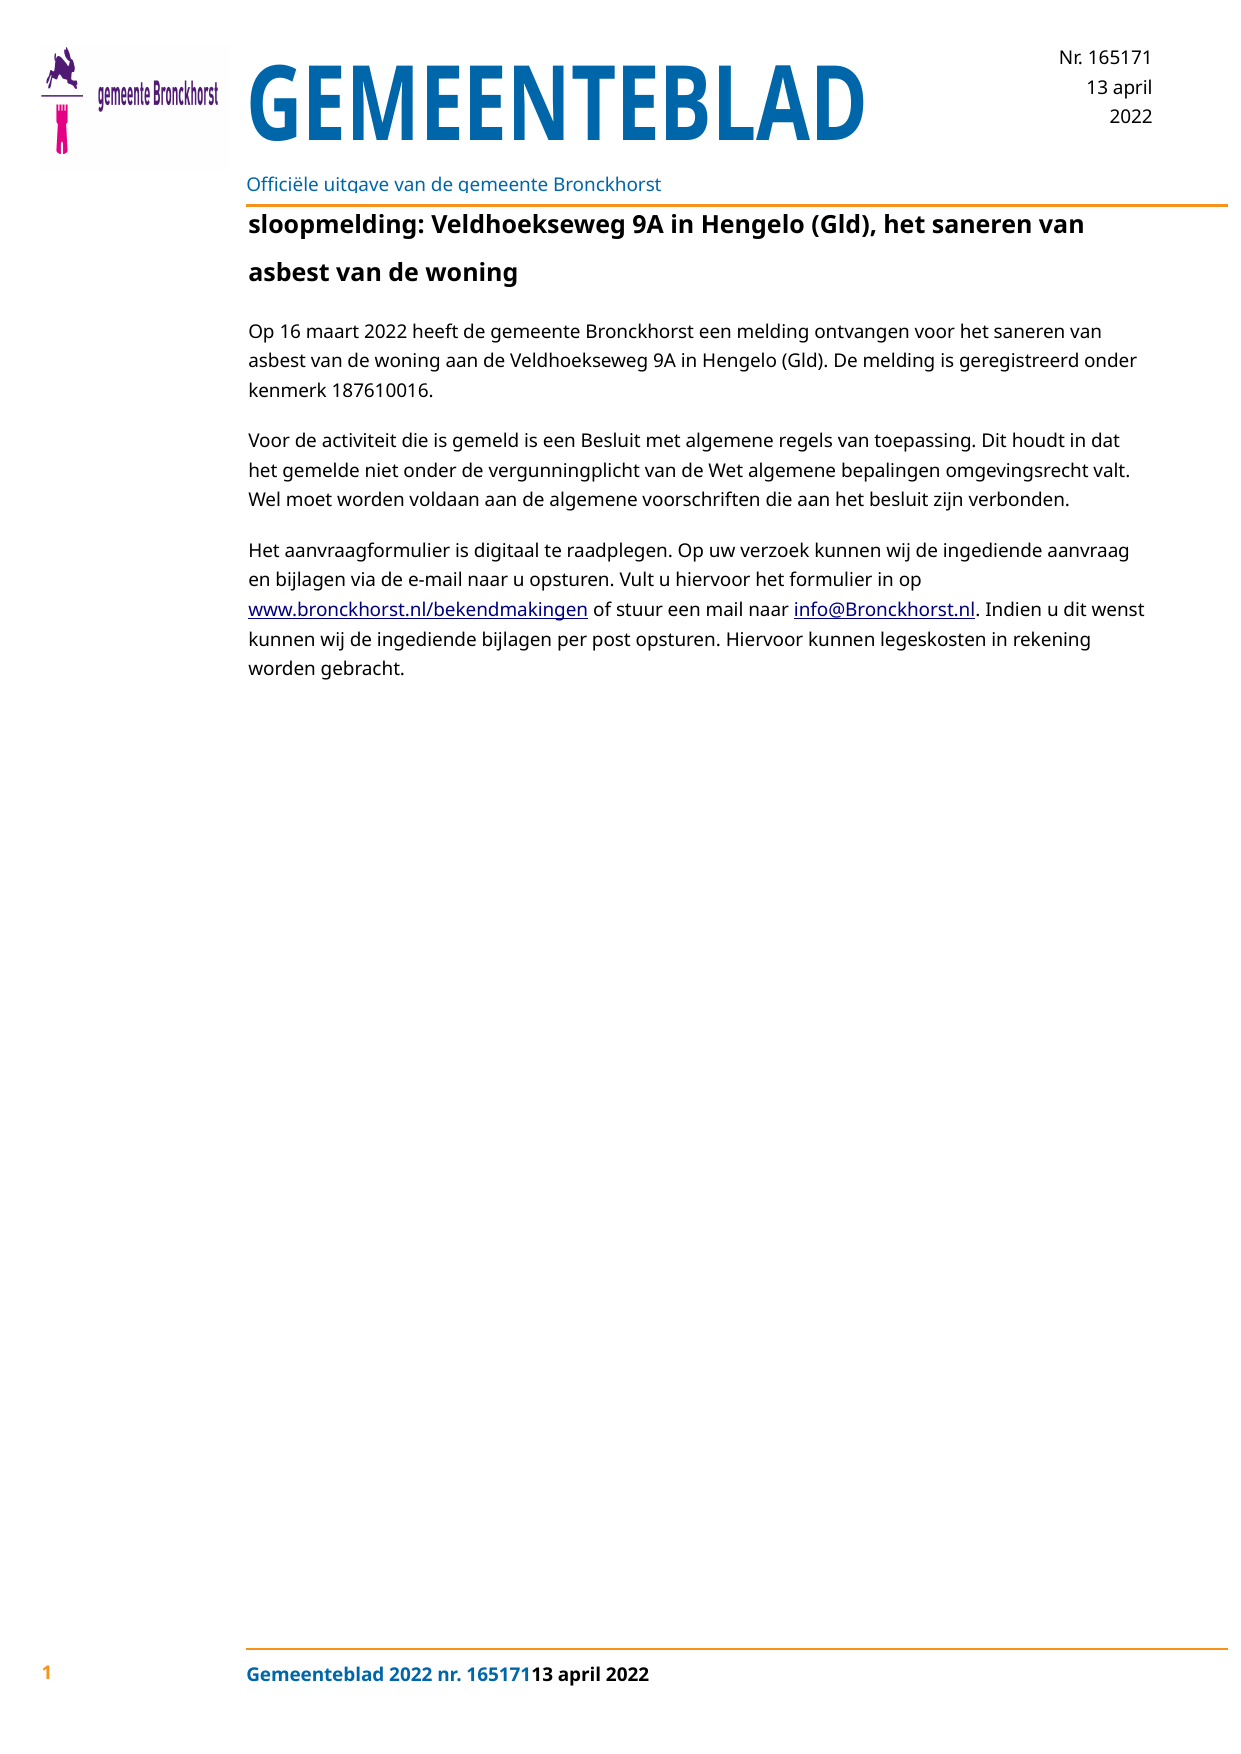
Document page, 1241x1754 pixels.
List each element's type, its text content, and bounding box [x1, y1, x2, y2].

text sloopmelding: Veldhoekseweg 9A in Hengelo (Gld), het saneren van asbest van de woning [248, 207, 1152, 288]
text Op 16 maart 2022 heeft de gemeente Bronckhorst een melding ontvangen voor het saneren van asbest van de woning aan de Veldhoekseweg 9A in Hengelo (Gld). De melding is geregistreerd onder kenmerk 187610016. [248, 318, 1152, 403]
picture [41, 47, 231, 172]
text Het aanvraagformulier is digitaal te raadplegen. Op uw verzoek kunnen wij de ingediende aanvraag en bijlagen via de e-mail naar u opsturen. Vult u hiervoor het formulier in op www.bronckhorst.nl/bekendmakingen of stuur een mail naar info@Bronckhorst.nl. Indien u dit wenst kunnen wij de ingediende bijlagen per post opsturen. Hiervoor kunnen legeskosten in rekening worden gebracht. [248, 537, 1152, 681]
text Voor de activiteit die is gemeld is een Besluit met algemene regels van toepassing. Dit houdt in dat het gemelde niet onder de vergunningplicht van de Wet algemene bepalingen omgevingsrecht valt. Wel moet worden voldaan aan de algemene voorschriften die aan het besluit zijn verbonden. [248, 427, 1152, 512]
